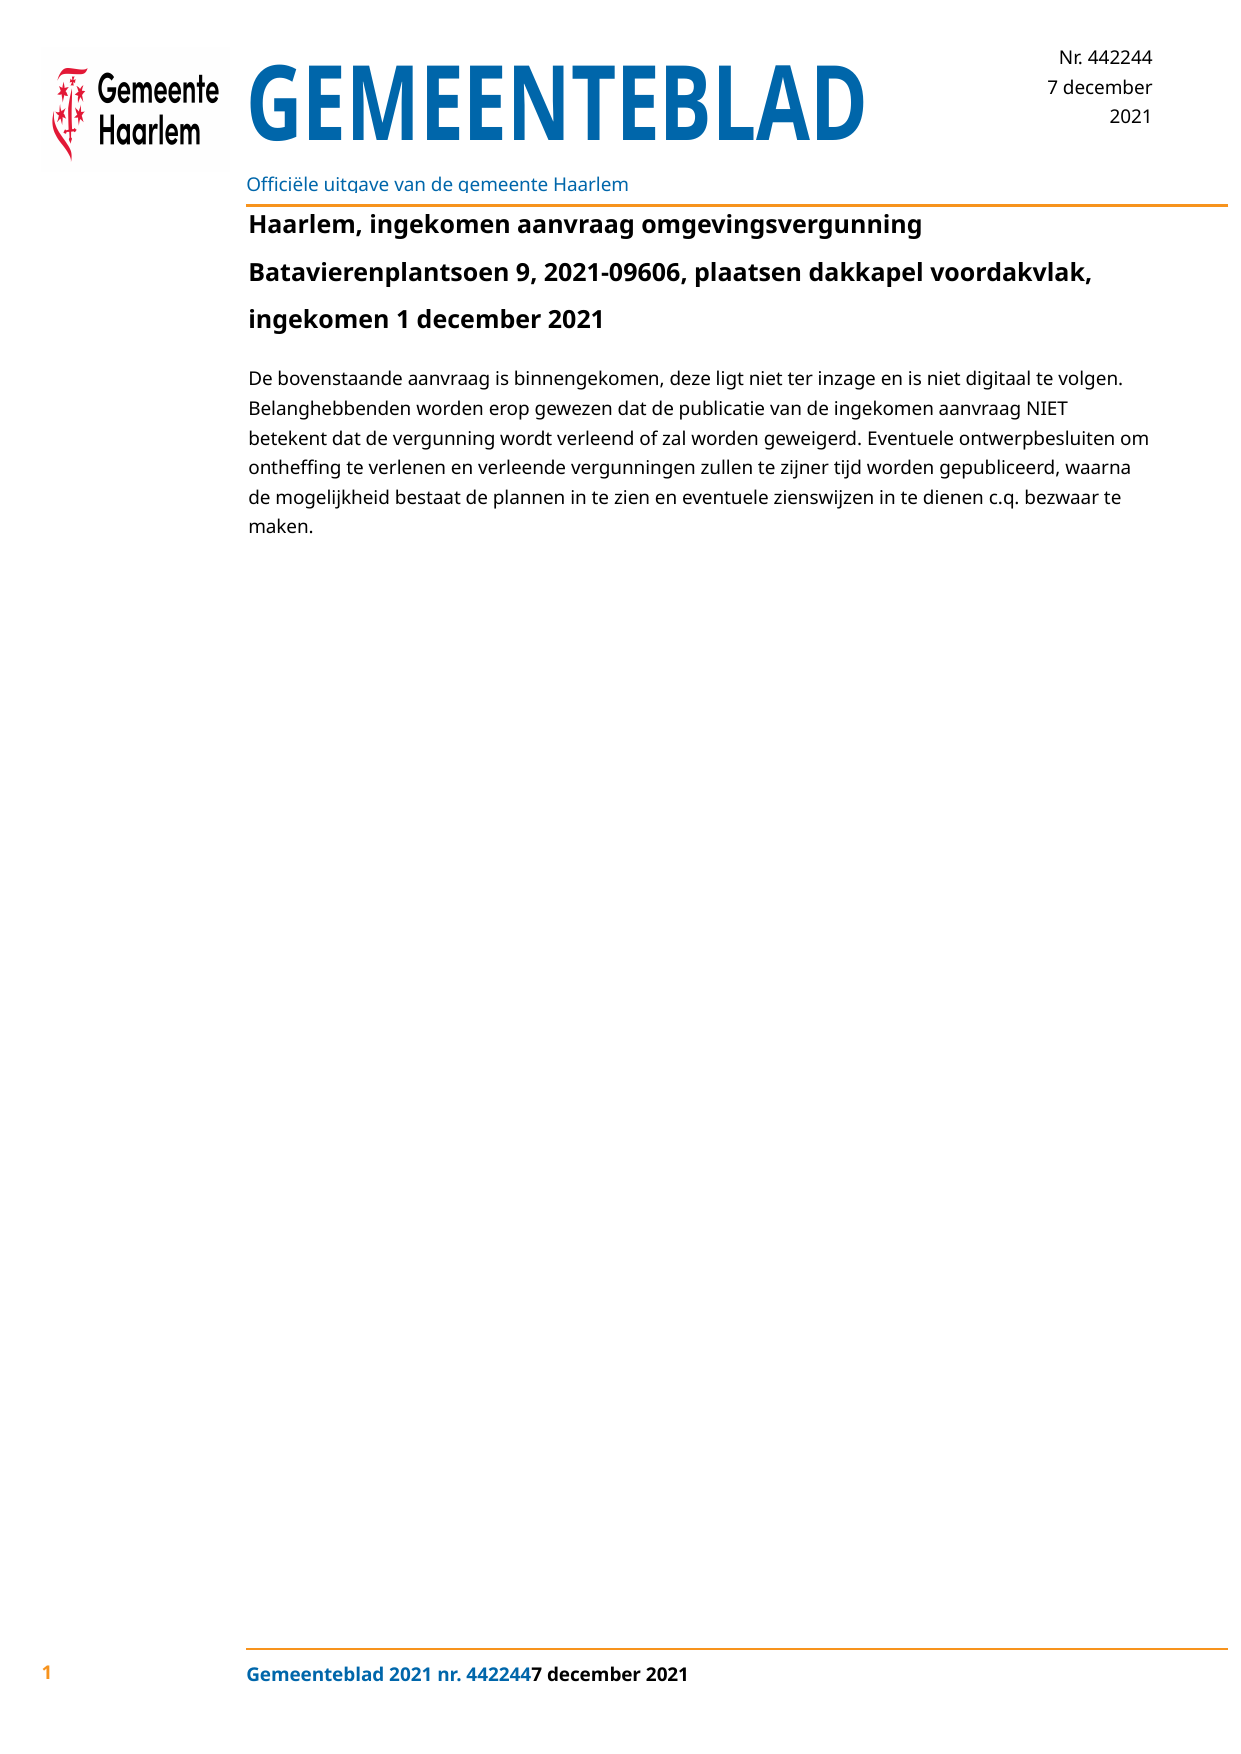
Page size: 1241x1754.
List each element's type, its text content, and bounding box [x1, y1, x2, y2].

picture [41, 47, 231, 172]
text Haarlem, ingekomen aanvraag omgevingsvergunning Batavierenplantsoen 9, 2021-09606, plaatsen dakkapel voordakvlak, ingekomen 1 december 2021 [248, 207, 1152, 336]
text De bovenstaande aanvraag is binnengekomen, deze ligt niet ter inzage en is niet digitaal te volgen. Belanghebbenden worden erop gewezen dat de publicatie van de ingekomen aanvraag NIET betekent dat de vergunning wordt verleend of zal worden geweigerd. Eventuele ontwerpbesluiten om ontheffing te verlenen en verleende vergunningen zullen te zijner tijd worden gepubliceerd, waarna de mogelijkheid bestaat de plannen in te zien en eventuele zienswijzen in te dienen c.q. bezwaar te maken. [248, 366, 1152, 539]
